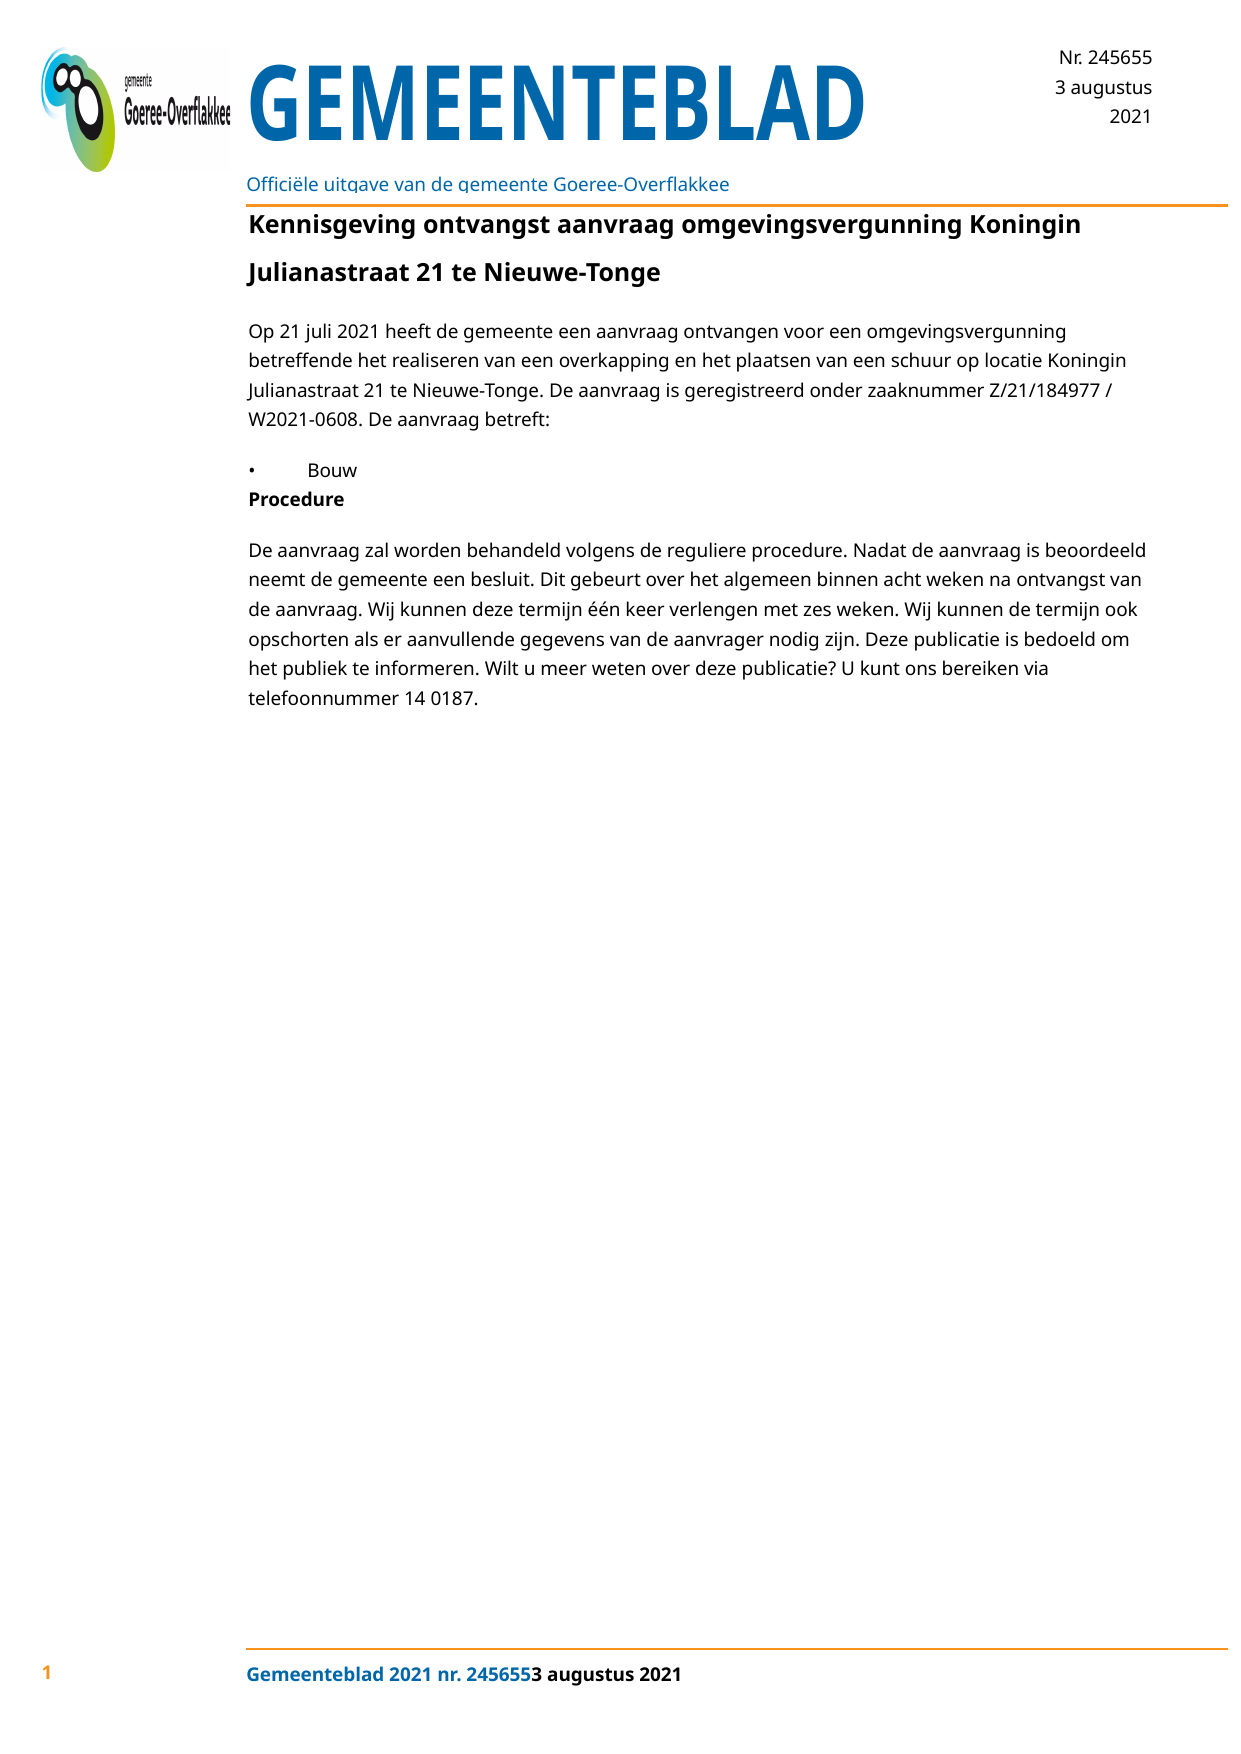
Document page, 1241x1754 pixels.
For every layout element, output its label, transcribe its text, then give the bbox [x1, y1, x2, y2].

text Op 21 juli 2021 heeft de gemeente een aanvraag ontvangen voor een omgevingsvergunning betreffende het realiseren van een overkapping en het plaatsen van een schuur op locatie Koningin Julianastraat 21 te Nieuwe-Tonge. De aanvraag is geregistreerd onder zaaknummer Z/21/184977 / W2021-0608. De aanvraag betreft: [248, 318, 1152, 432]
list Bouw [248, 457, 1152, 483]
text De aanvraag zal worden behandeld volgens de reguliere procedure. Nadat de aanvraag is beoordeeld neemt de gemeente een besluit. Dit gebeurt over het algemeen binnen acht weken na ontvangst van de aanvraag. Wij kunnen deze termijn één keer verlengen met zes weken. Wij kunnen de termijn ook opschorten als er aanvullende gegevens van de aanvrager nodig zijn. Deze publicatie is bedoeld om het publiek te informeren. Wilt u meer weten over deze publicatie? U kunt ons bereiken via telefoonnummer 14 0187. [248, 537, 1152, 711]
text Kennisgeving ontvangst aanvraag omgevingsvergunning Koningin Julianastraat 21 te Nieuwe-Tonge [248, 207, 1152, 288]
picture [41, 47, 231, 172]
text Procedure [248, 487, 1152, 512]
